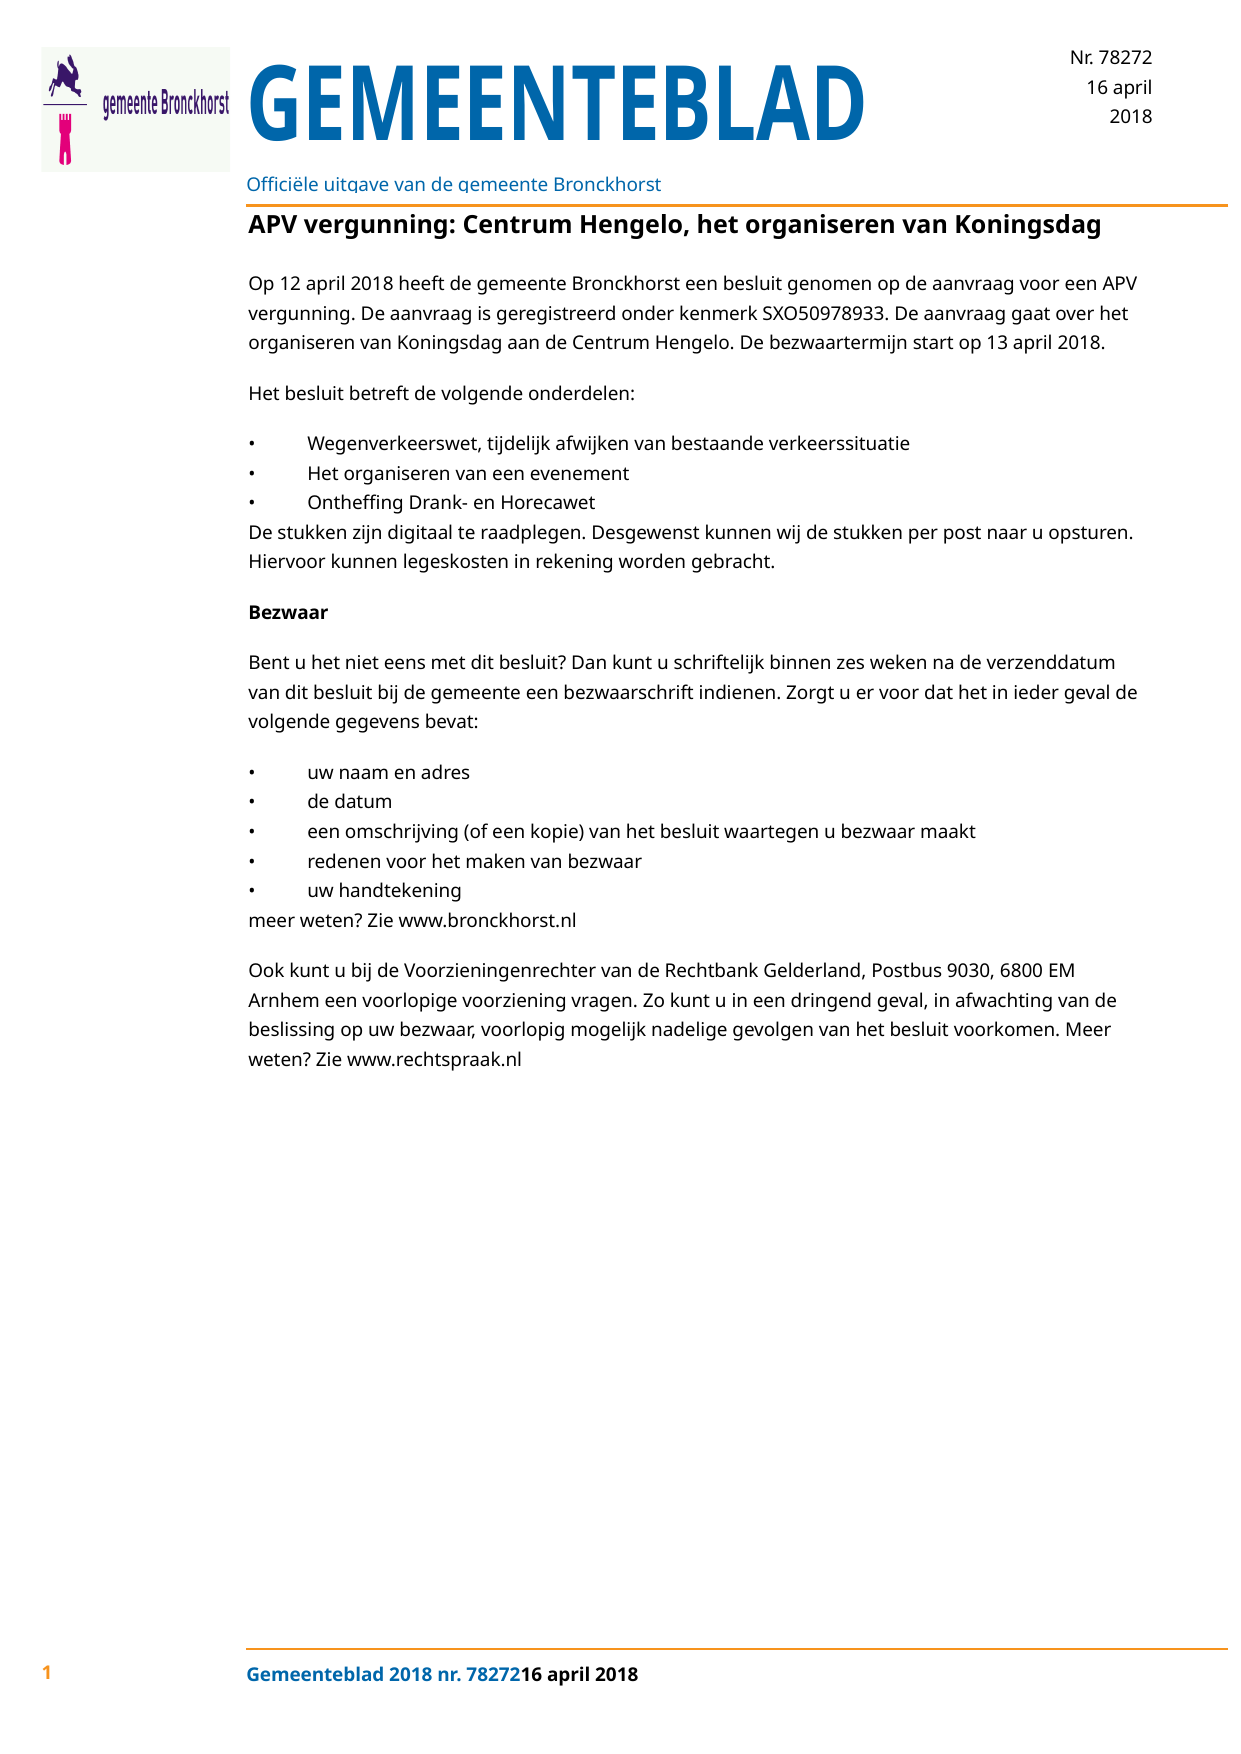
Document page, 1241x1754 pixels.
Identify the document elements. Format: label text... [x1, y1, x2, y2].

text Bent u het niet eens met dit besluit? Dan kunt u schriftelijk binnen zes weken na de verzenddatum van dit besluit bij de gemeente een bezwaarschrift indienen. Zorgt u er voor dat het in ieder geval de volgende gegevens bevat: [248, 649, 1152, 734]
text De stukken zijn digitaal te raadplegen. Desgewenst kunnen wij de stukken per post naar u opsturen. Hiervoor kunnen legeskosten in rekening worden gebracht. [248, 519, 1152, 574]
list Het organiseren van een evenement [248, 460, 1152, 486]
list de datum [248, 789, 1152, 814]
list Wegenverkeerswet, tijdelijk afwijken van bestaande verkeerssituatie [248, 430, 1152, 456]
picture [41, 47, 231, 172]
list Ontheffing Drank- en Horecawet [248, 489, 1152, 515]
text Op 12 april 2018 heeft de gemeente Bronckhorst een besluit genomen op de aanvraag voor een APV vergunning. De aanvraag is geregistreerd onder kenmerk SXO50978933. De aanvraag gaat over het organiseren van Koningsdag aan de Centrum Hengelo. De bezwaartermijn start op 13 april 2018. [248, 270, 1152, 355]
list redenen voor het maken van bezwaar [248, 848, 1152, 873]
list een omschrijving (of een kopie) van het besluit waartegen u bezwaar maakt [248, 818, 1152, 844]
text APV vergunning: Centrum Hengelo, het organiseren van Koningsdag [248, 207, 1152, 241]
list uw handtekening [248, 877, 1152, 903]
text Ook kunt u bij de Voorzieningenrechter van de Rechtbank Gelderland, Postbus 9030, 6800 EM Arnhem een voorlopige voorziening vragen. Zo kunt u in een dringend geval, in afwachting van de beslissing op uw bezwaar, voorlopig mogelijk nadelige gevolgen van het besluit voorkomen. Meer weten? Zie www.rechtspraak.nl [248, 957, 1152, 1072]
text Bezwaar [248, 599, 1152, 625]
text meer weten? Zie www.bronckhorst.nl [248, 907, 1152, 933]
list uw naam en adres [248, 759, 1152, 785]
text Het besluit betreft de volgende onderdelen: [248, 380, 1152, 406]
